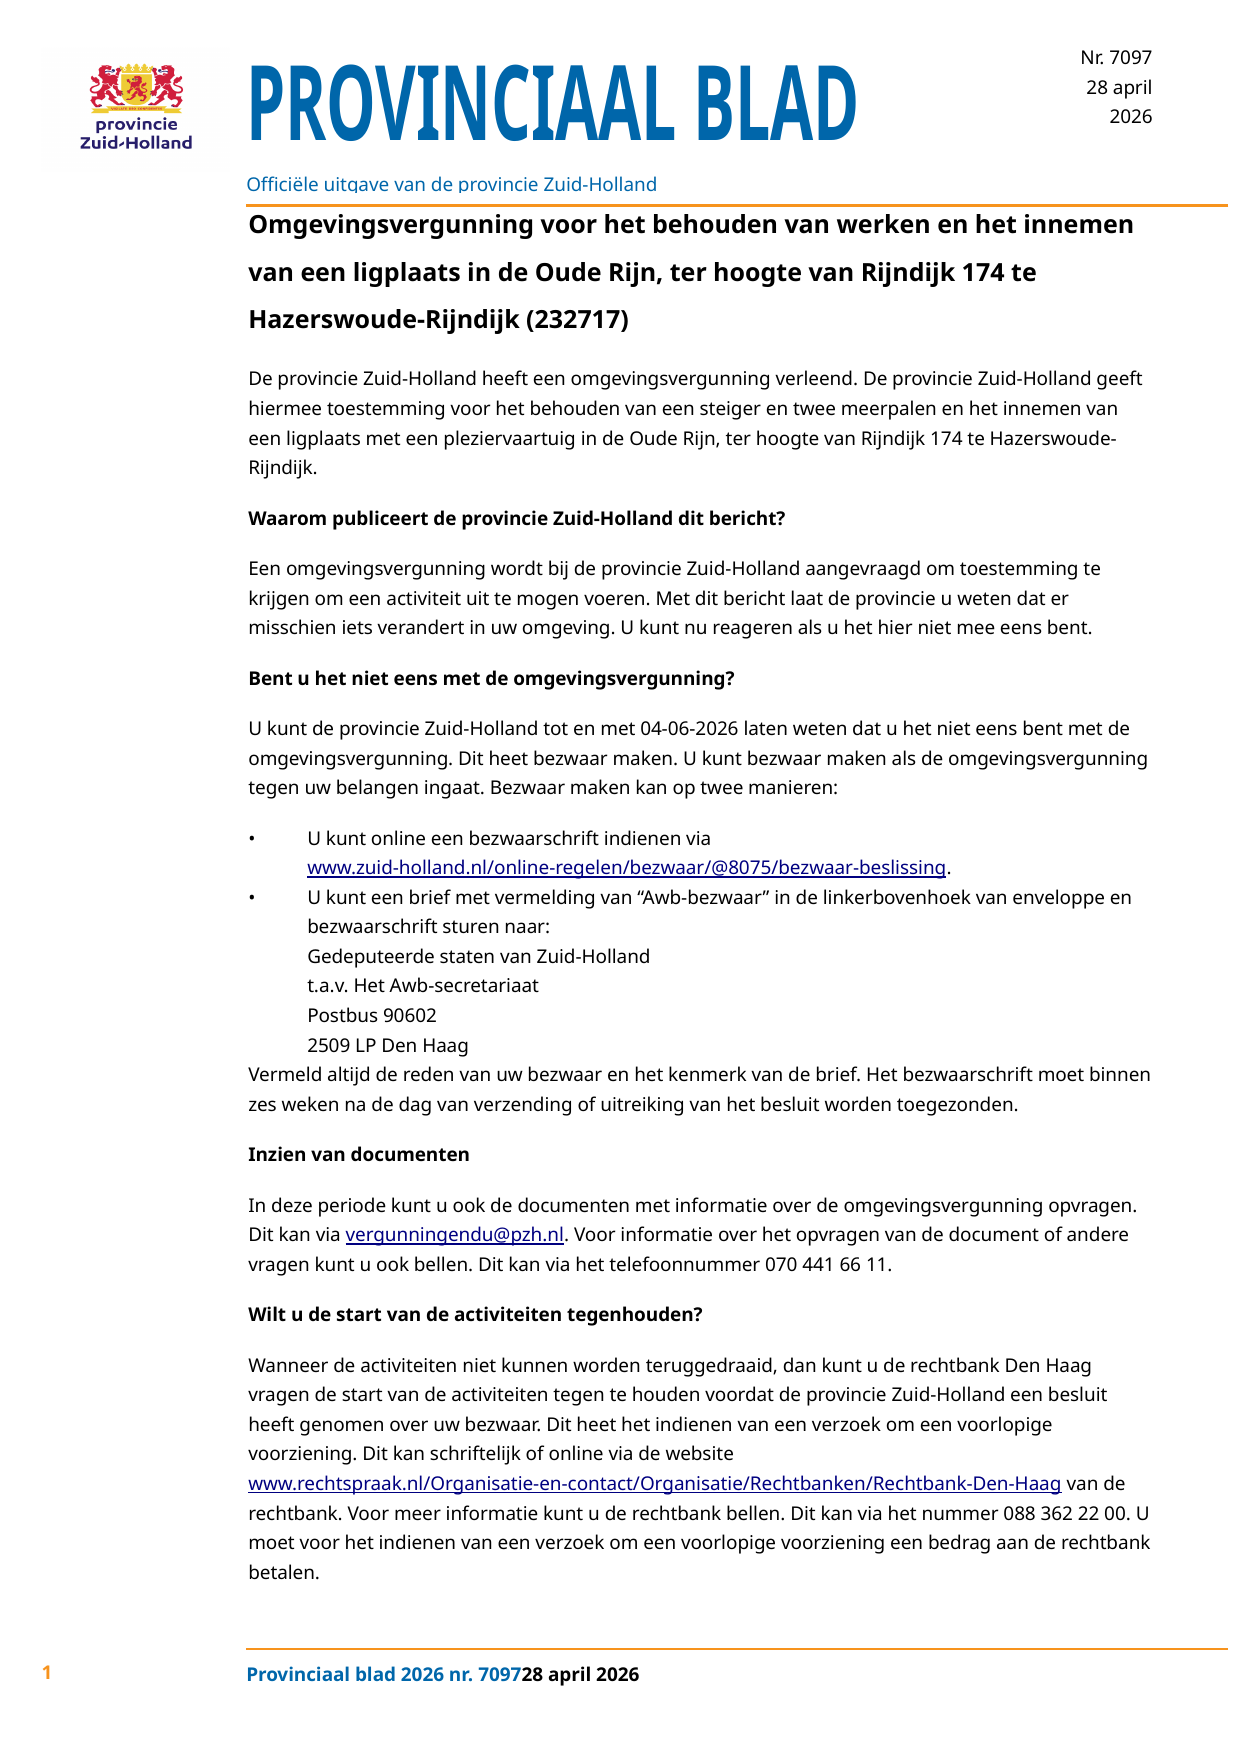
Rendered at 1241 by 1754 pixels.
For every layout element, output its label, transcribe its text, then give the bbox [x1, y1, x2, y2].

picture [41, 47, 231, 172]
text De provincie Zuid-Holland heeft een omgevingsvergunning verleend. De provincie Zuid-Holland geeft hiermee toestemming voor het behouden van een steiger en twee meerpalen en het innemen van een ligplaats met een pleziervaartuig in de Oude Rijn, ter hoogte van Rijndijk 174 te Hazerswoude-Rijndijk. [248, 366, 1152, 480]
text U kunt de provincie Zuid-Holland tot en met 04-06-2026 laten weten dat u het niet eens bent met de omgevingsvergunning. Dit heet bezwaar maken. U kunt bezwaar maken als de omgevingsvergunning tegen uw belangen ingaat. Bezwaar maken kan op twee manieren: [248, 715, 1152, 800]
text Omgevingsvergunning voor het behouden van werken en het innemen van een ligplaats in de Oude Rijn, ter hoogte van Rijndijk 174 te Hazerswoude-Rijndijk (232717) [248, 207, 1152, 336]
list U kunt een brief met vermelding van “Awb-bezwaar” in de linkerbovenhoek van enveloppe en bezwaarschrift sturen naar: [248, 884, 1152, 939]
text In deze periode kunt u ook de documenten met informatie over de omgevingsvergunning opvragen. Dit kan via vergunningendu@pzh.nl. Voor informatie over het opvragen van de document of andere vragen kunt u ook bellen. Dit kan via het telefoonnummer 070 441 66 11. [248, 1192, 1152, 1277]
list Postbus 90602 [248, 1002, 1152, 1028]
text Waarom publiceert de provincie Zuid-Holland dit bericht? [248, 505, 1152, 530]
list Gedeputeerde staten van Zuid-Holland [248, 943, 1152, 969]
list U kunt online een bezwaarschrift indienen via www.zuid-holland.nl/online-regelen/bezwaar/@8075/bezwaar-beslissing. [248, 825, 1152, 880]
text Bent u het niet eens met de omgevingsvergunning? [248, 665, 1152, 690]
list 2509 LP Den Haag [248, 1032, 1152, 1057]
text Een omgevingsvergunning wordt bij de provincie Zuid-Holland aangevraagd om toestemming te krijgen om een activiteit uit te mogen voeren. Met dit bericht laat de provincie u weten dat er misschien iets verandert in uw omgeving. U kunt nu reageren als u het hier niet mee eens bent. [248, 555, 1152, 640]
text Wilt u de start van de activiteiten tegenhouden? [248, 1301, 1152, 1327]
text Wanneer de activiteiten niet kunnen worden teruggedraaid, dan kunt u de rechtbank Den Haag vragen de start van de activiteiten tegen te houden voordat de provincie Zuid-Holland een besluit heeft genomen over uw bezwaar. Dit heet het indienen van een verzoek om een voorlopige voorziening. Dit kan schriftelijk of online via de website www.rechtspraak.nl/Organisatie-en-contact/Organisatie/Rechtbanken/Rechtbank-Den-Haag van de rechtbank. Voor meer informatie kunt u de rechtbank bellen. Dit kan via het nummer 088 362 22 00. U moet voor het indienen van een verzoek om een voorlopige voorziening een bedrag aan de rechtbank betalen. [248, 1352, 1152, 1584]
text Inzien van documenten [248, 1141, 1152, 1167]
text Vermeld altijd de reden van uw bezwaar en het kenmerk van de brief. Het bezwaarschrift moet binnen zes weken na de dag van verzending of uitreiking van het besluit worden toegezonden. [248, 1061, 1152, 1117]
list t.a.v. Het Awb-secretariaat [248, 973, 1152, 998]
